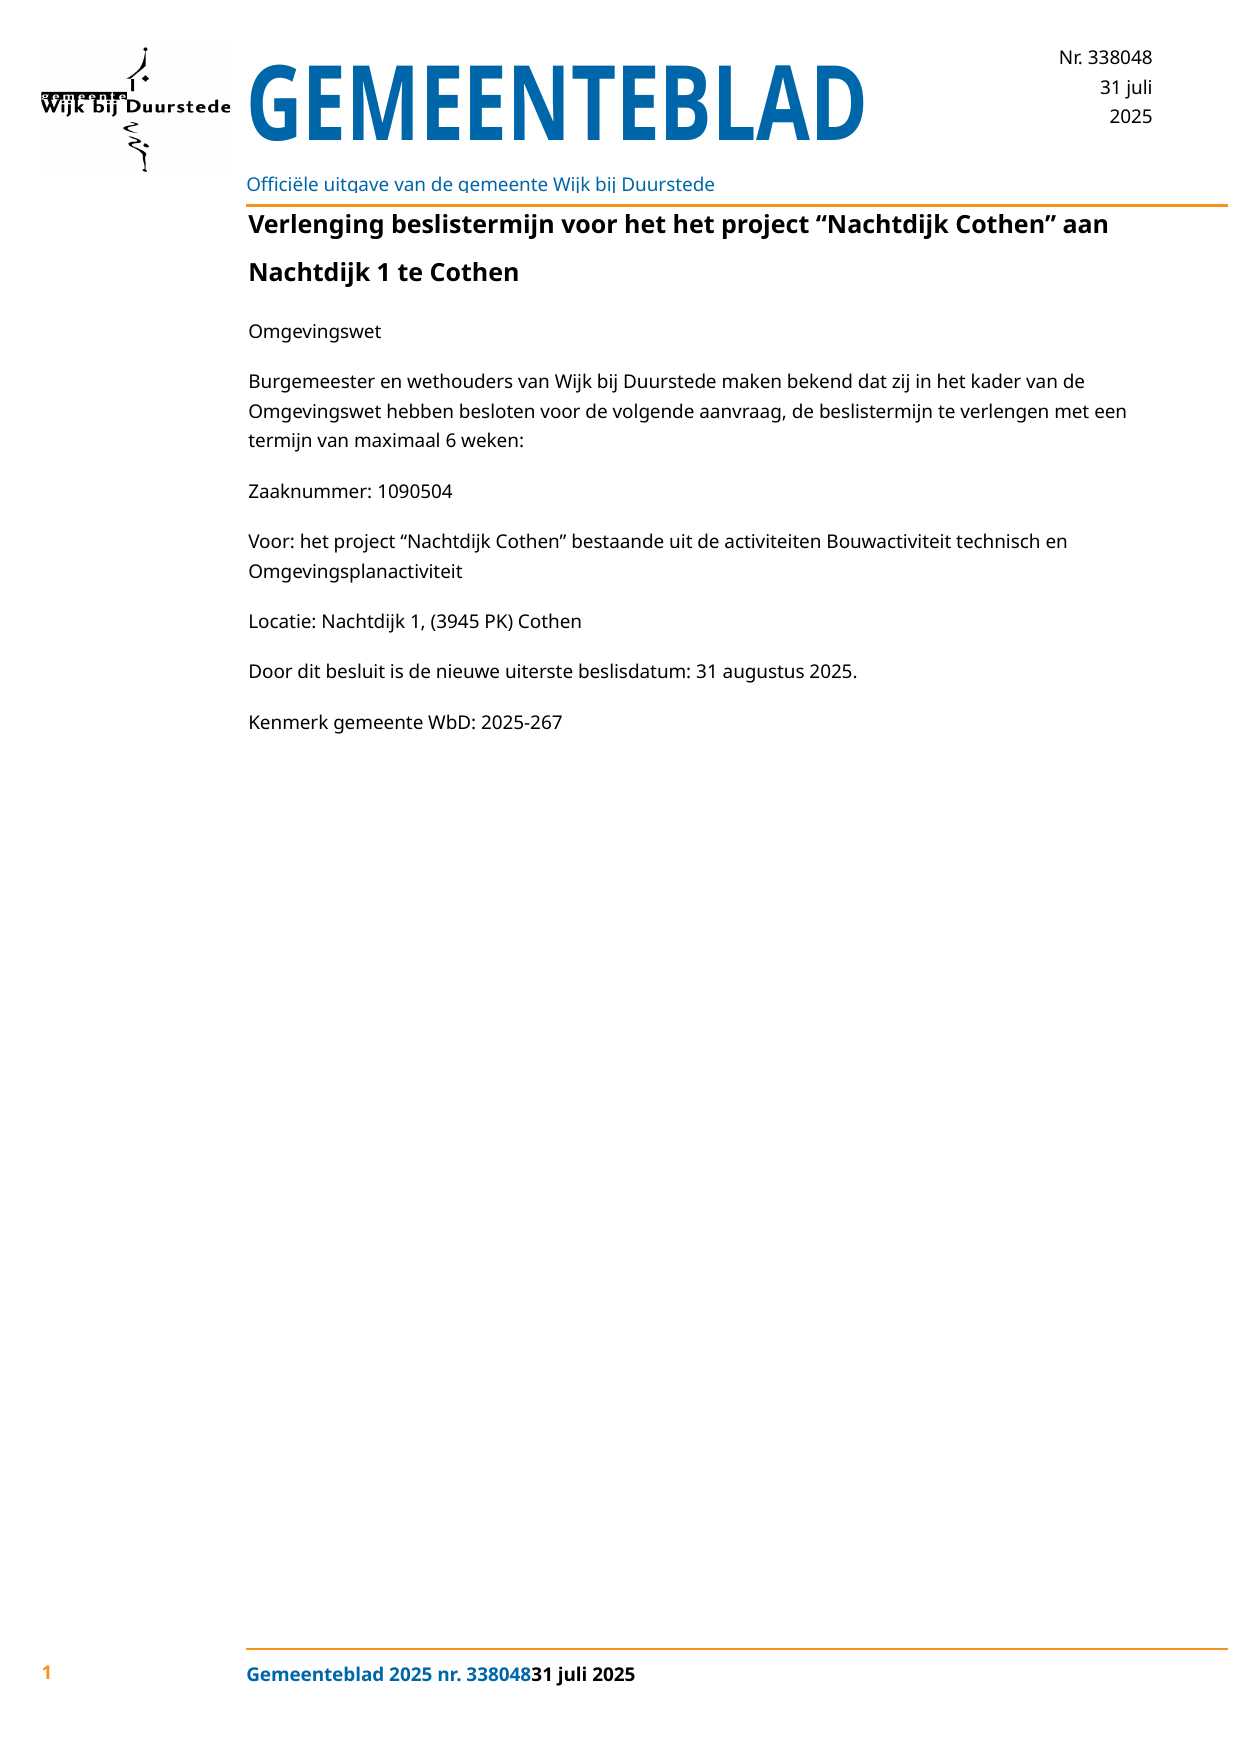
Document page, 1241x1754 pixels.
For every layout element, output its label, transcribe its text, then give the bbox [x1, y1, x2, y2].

text Burgemeester en wethouders van Wijk bij Duurstede maken bekend dat zij in het kader van de Omgevingswet hebben besloten voor de volgende aanvraag, de beslistermijn te verlengen met een termijn van maximaal 6 weken: [248, 368, 1152, 453]
text Omgevingswet [248, 318, 1152, 344]
text Voor: het project “Nachtdijk Cothen” bestaande uit de activiteiten Bouwactiviteit technisch en Omgevingsplanactiviteit [248, 528, 1152, 584]
text Kenmerk gemeente WbD: 2025-267 [248, 709, 1152, 735]
text Verlenging beslistermijn voor het het project “Nachtdijk Cothen” aan Nachtdijk 1 te Cothen [248, 207, 1152, 288]
text Locatie: Nachtdijk 1, (3945 PK) Cothen [248, 608, 1152, 634]
picture [41, 47, 231, 172]
text Door dit besluit is de nieuwe uiterste beslisdatum: 31 augustus 2025. [248, 659, 1152, 684]
text Zaaknummer: 1090504 [248, 478, 1152, 504]
